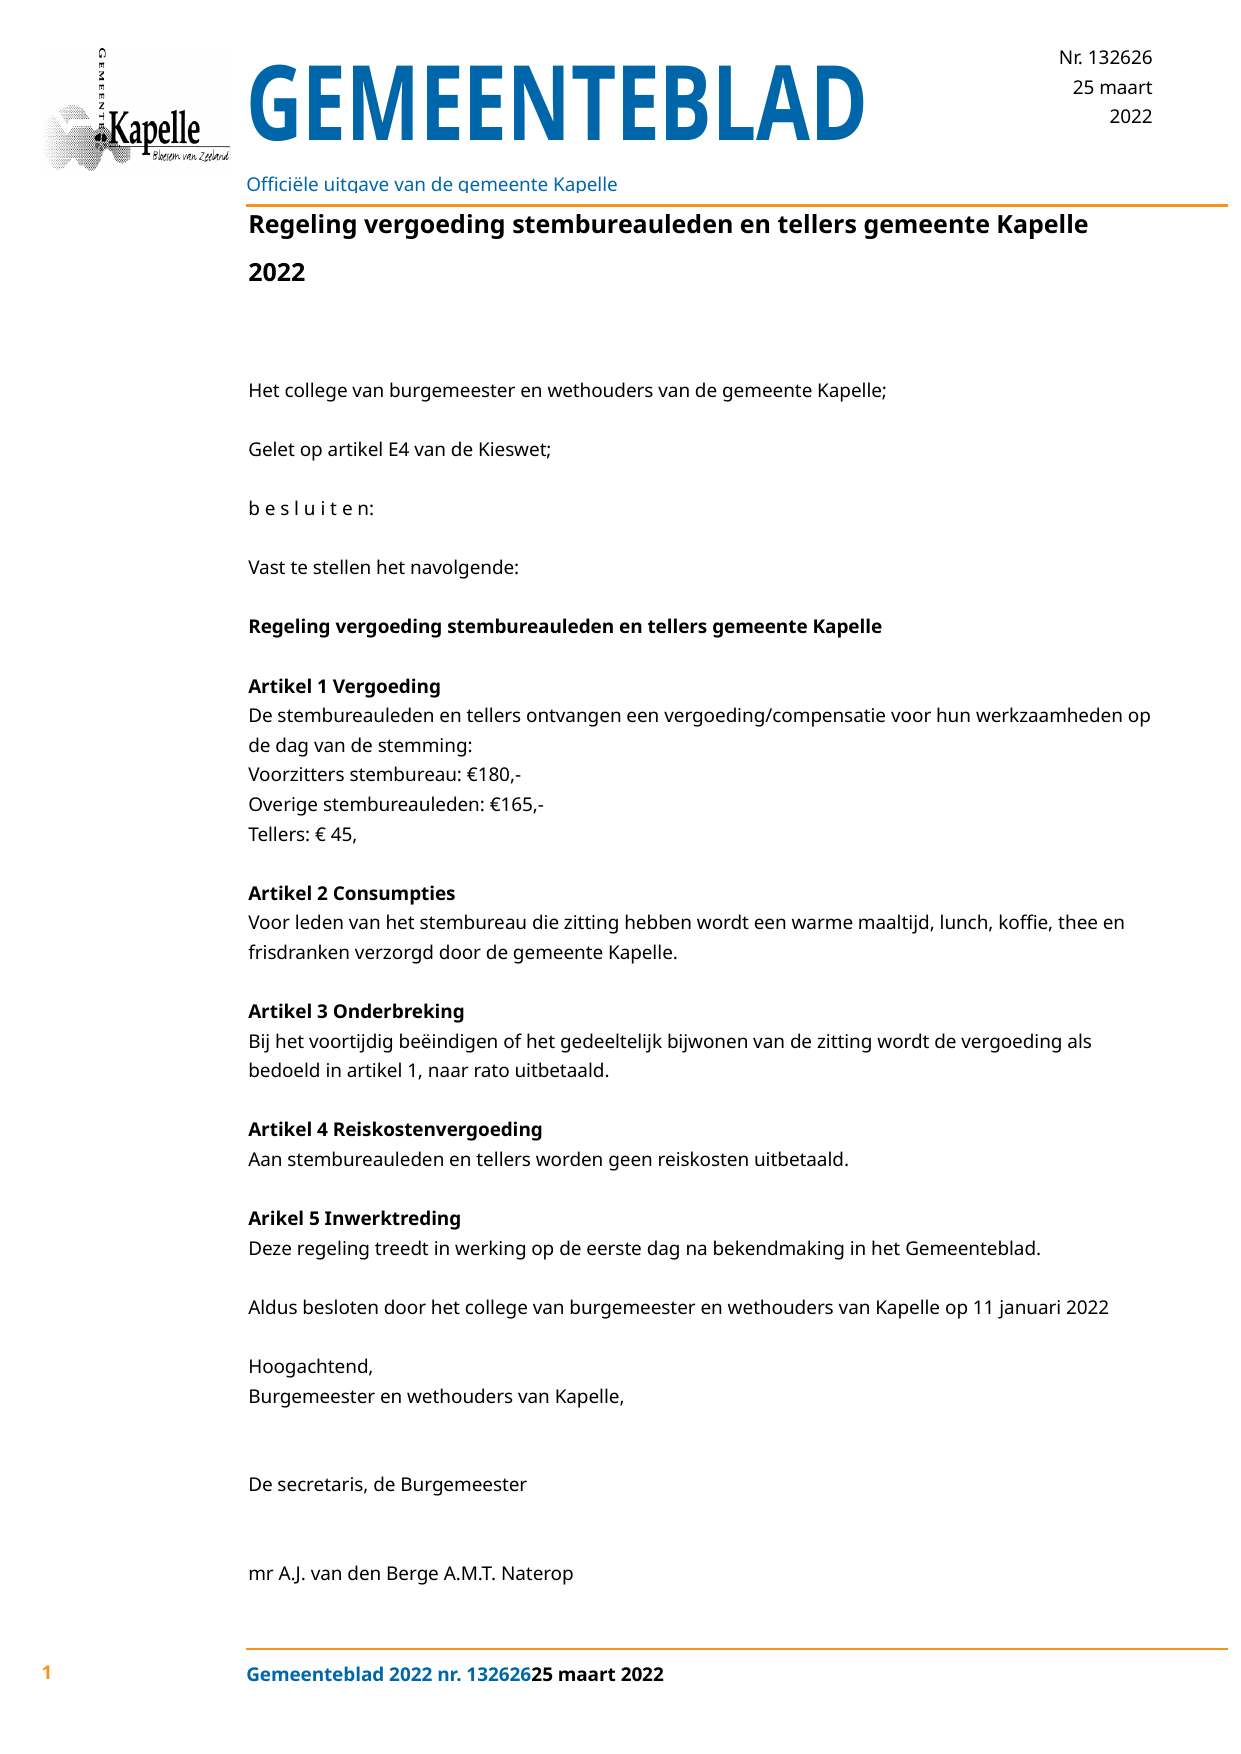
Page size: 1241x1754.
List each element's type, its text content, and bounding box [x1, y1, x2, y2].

text Aldus besloten door het college van burgemeester en wethouders van Kapelle op 11 januari 2022 [248, 1294, 1152, 1320]
text Burgemeester en wethouders van Kapelle, [248, 1383, 1152, 1409]
text Bij het voortijdig beëindigen of het gedeeltelijk bijwonen van de zitting wordt de vergoeding als bedoeld in artikel 1, naar rato uitbetaald. [248, 1028, 1152, 1083]
text Het college van burgemeester en wethouders van de gemeente Kapelle; [248, 377, 1152, 403]
text Regeling vergoeding stembureauleden en tellers gemeente Kapelle 2022 [248, 207, 1152, 288]
text b e s l u i t e n: [248, 495, 1152, 521]
text Artikel 3 Onderbreking [248, 998, 1152, 1024]
text Voor leden van het stembureau die zitting hebben wordt een warme maaltijd, lunch, koffie, thee en frisdranken verzorgd door de gemeente Kapelle. [248, 909, 1152, 965]
text De secretaris, de Burgemeester [248, 1472, 1152, 1497]
text Gelet op artikel E4 van de Kieswet; [248, 436, 1152, 462]
text Regeling vergoeding stembureauleden en tellers gemeente Kapelle [248, 614, 1152, 639]
text Tellers: € 45, [248, 821, 1152, 847]
text Artikel 1 Vergoeding [248, 673, 1152, 699]
text Artikel 4 Reiskostenvergoeding [248, 1117, 1152, 1142]
text De stembureauleden en tellers ontvangen een vergoeding/compensatie voor hun werkzaamheden op de dag van de stemming: [248, 702, 1152, 758]
picture [41, 47, 231, 172]
text mr A.J. van den Berge A.M.T. Naterop [248, 1560, 1152, 1586]
text Aan stembureauleden en tellers worden geen reiskosten uitbetaald. [248, 1146, 1152, 1172]
text Overige stembureauleden: €165,- [248, 791, 1152, 817]
text Deze regeling treedt in werking op de eerste dag na bekendmaking in het Gemeenteblad. [248, 1235, 1152, 1261]
text Voorzitters stembureau: €180,- [248, 762, 1152, 787]
text Vast te stellen het navolgende: [248, 554, 1152, 580]
text Artikel 2 Consumpties [248, 880, 1152, 906]
text Arikel 5 Inwerktreding [248, 1205, 1152, 1231]
text Hoogachtend, [248, 1353, 1152, 1379]
